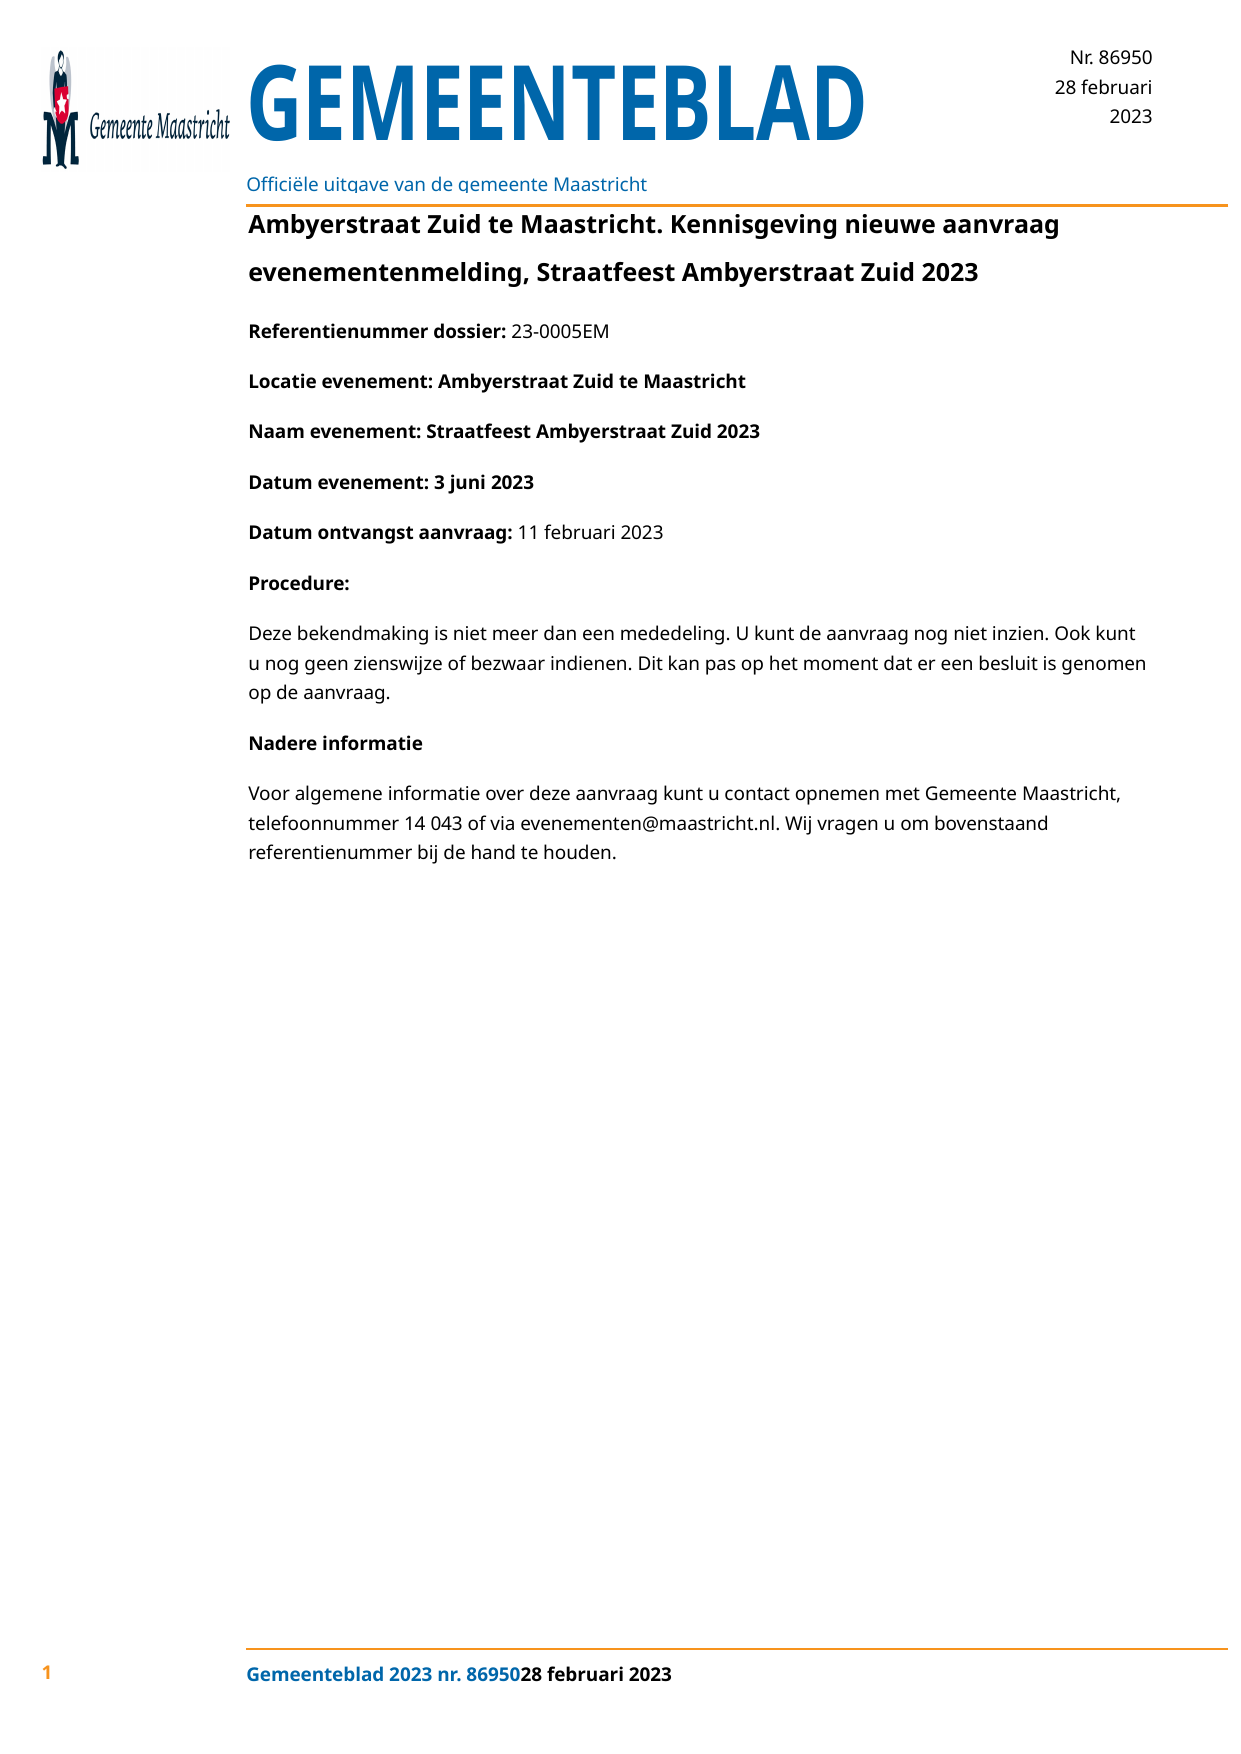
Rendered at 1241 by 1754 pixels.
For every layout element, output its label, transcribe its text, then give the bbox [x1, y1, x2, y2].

picture [41, 47, 231, 172]
text Datum ontvangst aanvraag: 11 februari 2023 [248, 519, 1152, 545]
text Naam evenement: Straatfeest Ambyerstraat Zuid 2023 [248, 419, 1152, 444]
text Deze bekendmaking is niet meer dan een mededeling. U kunt de aanvraag nog niet inzien. Ook kunt u nog geen zienswijze of bezwaar indienen. Dit kan pas op het moment dat er een besluit is genomen op de aanvraag. [248, 620, 1152, 705]
text Ambyerstraat Zuid te Maastricht. Kennisgeving nieuwe aanvraag evenementenmelding, Straatfeest Ambyerstraat Zuid 2023 [248, 207, 1152, 288]
text Referentienummer dossier: 23-0005EM [248, 318, 1152, 344]
text Locatie evenement: Ambyerstraat Zuid te Maastricht [248, 368, 1152, 394]
text Voor algemene informatie over deze aanvraag kunt u contact opnemen met Gemeente Maastricht, telefoonnummer 14 043 of via evenementen@maastricht.nl. Wij vragen u om bovenstaand referentienummer bij de hand te houden. [248, 780, 1152, 865]
text Nadere informatie [248, 730, 1152, 756]
text Datum evenement: 3 juni 2023 [248, 469, 1152, 495]
text Procedure: [248, 570, 1152, 596]
